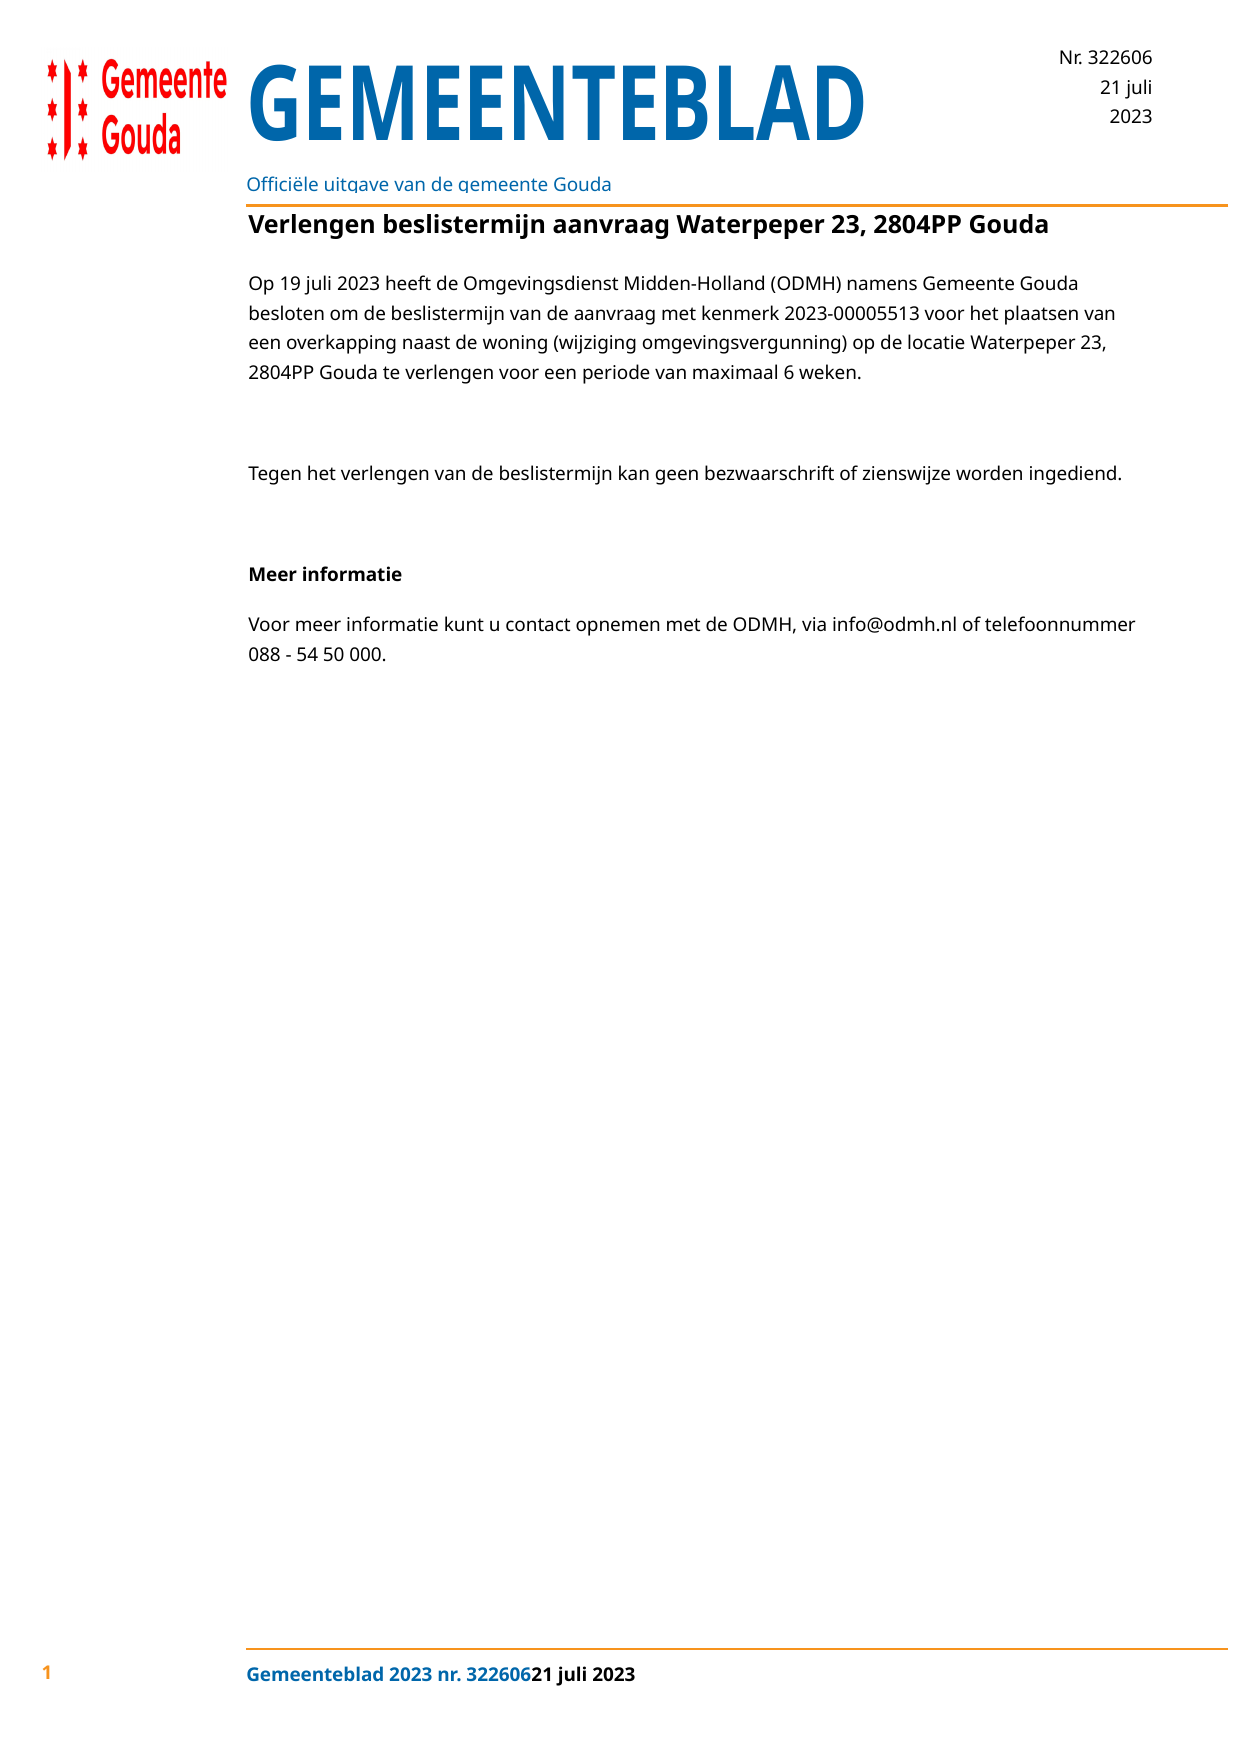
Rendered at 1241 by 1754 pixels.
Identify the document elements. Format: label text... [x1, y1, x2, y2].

text Voor meer informatie kunt u contact opnemen met de ODMH, via info@odmh.nl of telefoonnummer 088 - 54 50 000. [248, 611, 1152, 666]
text Meer informatie [248, 561, 1152, 586]
text Tegen het verlengen van de beslistermijn kan geen bezwaarschrift of zienswijze worden ingediend. [248, 460, 1152, 486]
picture [41, 47, 231, 172]
text Verlengen beslistermijn aanvraag Waterpeper 23, 2804PP Gouda [248, 207, 1152, 241]
text Op 19 juli 2023 heeft de Omgevingsdienst Midden-Holland (ODMH) namens Gemeente Gouda besloten om de beslistermijn van de aanvraag met kenmerk 2023-00005513 voor het plaatsen van een overkapping naast de woning (wijziging omgevingsvergunning) op de locatie Waterpeper 23, 2804PP Gouda te verlengen voor een periode van maximaal 6 weken. [248, 270, 1152, 385]
